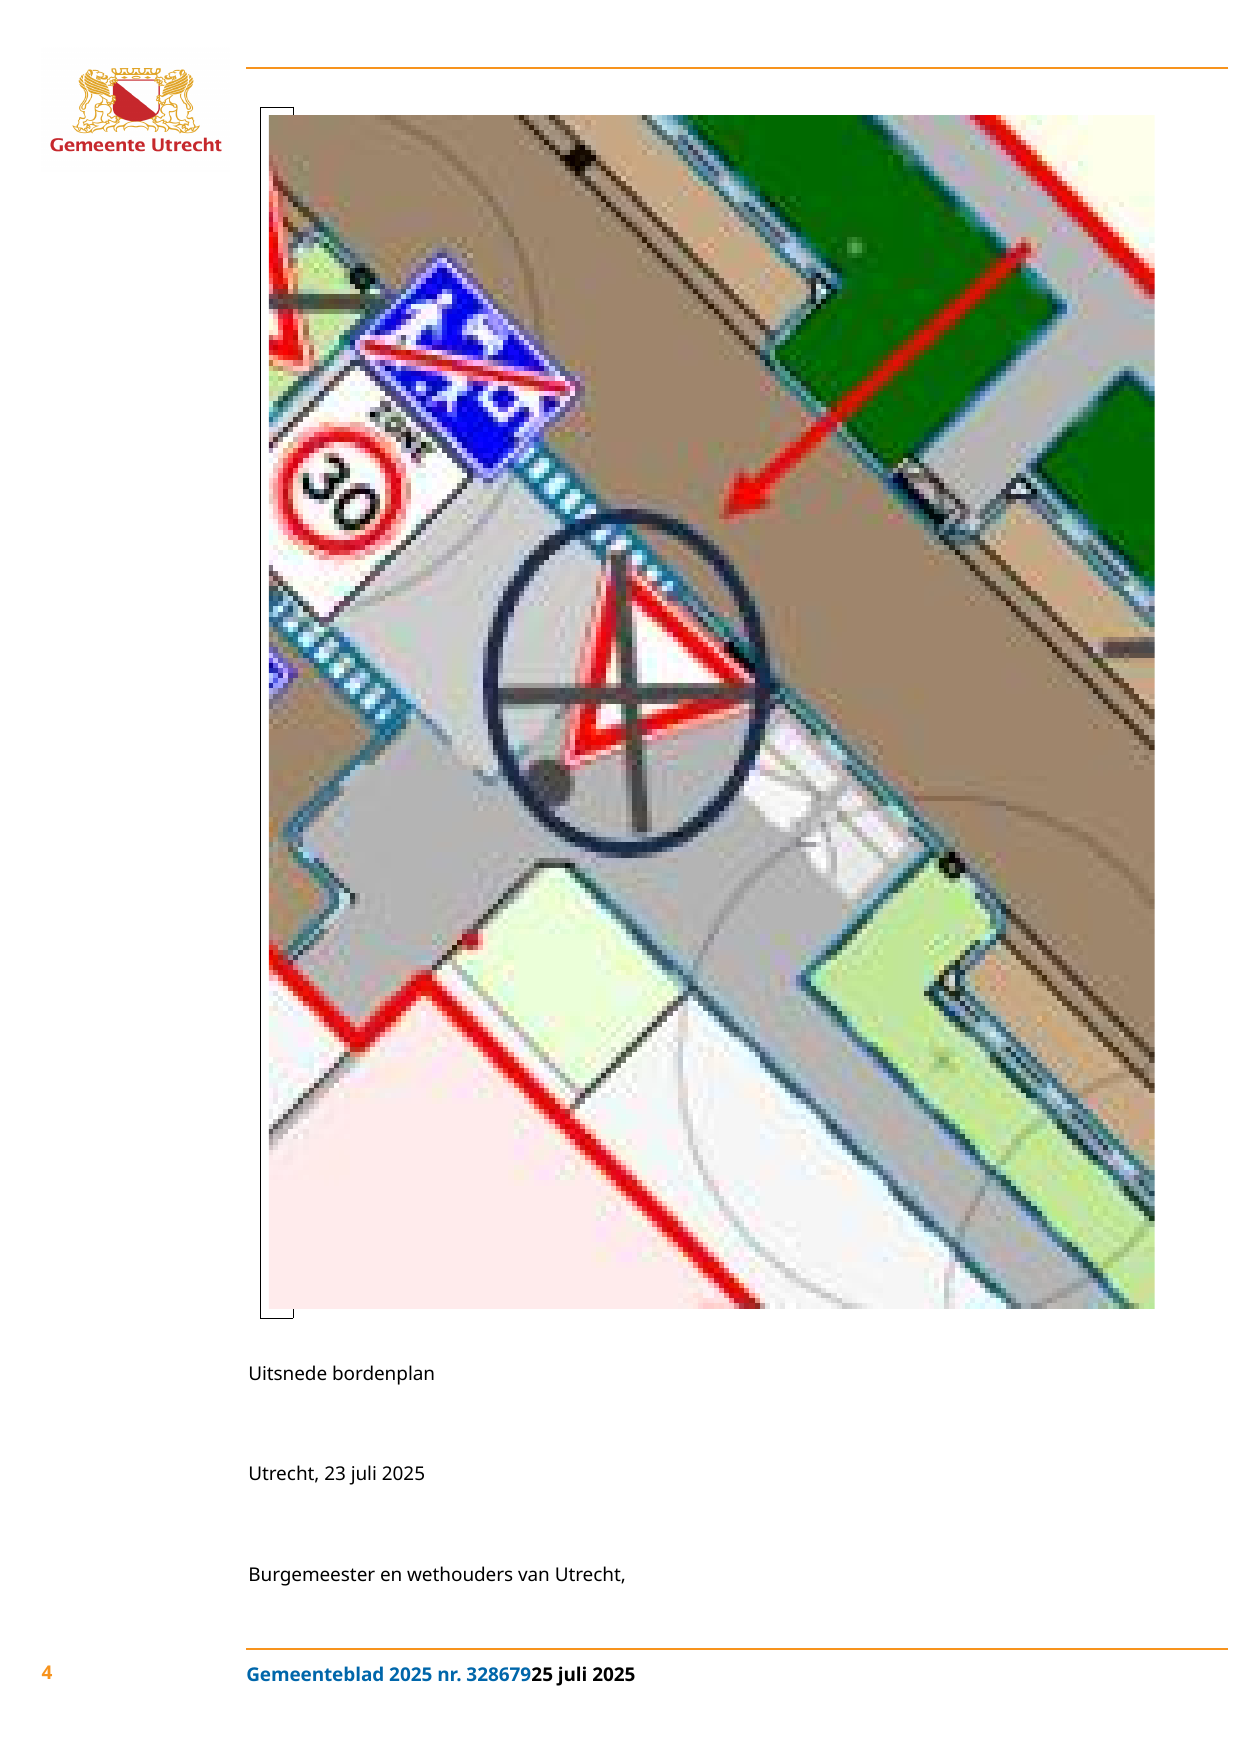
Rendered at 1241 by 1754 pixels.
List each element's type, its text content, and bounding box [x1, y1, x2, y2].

picture [41, 47, 231, 172]
text Uitsnede bordenplan [248, 1360, 1152, 1385]
text Utrecht, 23 juli 2025 [248, 1461, 1152, 1486]
picture [268, 115, 1155, 1309]
text Burgemeester en wethouders van Utrecht, [248, 1561, 1152, 1587]
